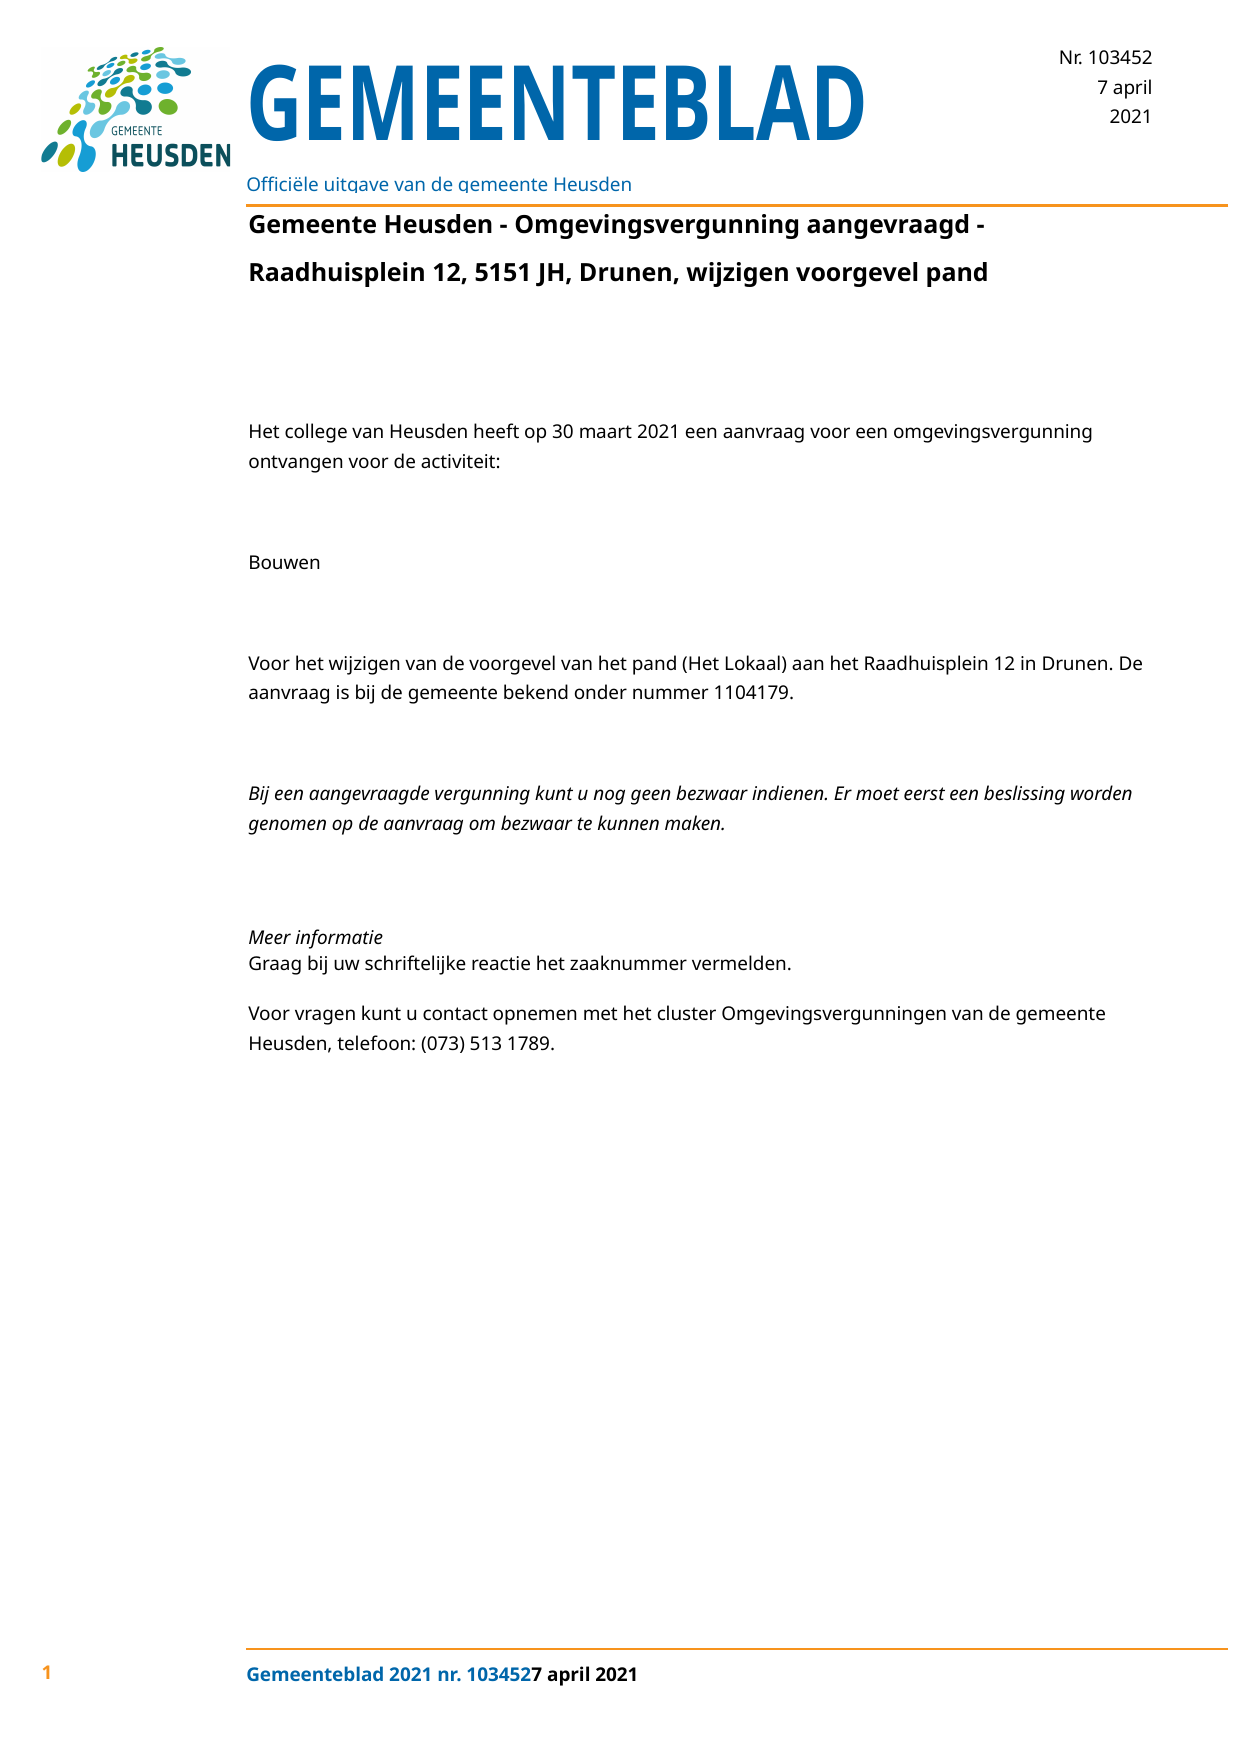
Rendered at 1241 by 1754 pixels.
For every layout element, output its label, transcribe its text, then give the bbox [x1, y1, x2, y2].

text Voor het wijzigen van de voorgevel van het pand (Het Lokaal) aan het Raadhuisplein 12 in Drunen. De aanvraag is bij de gemeente bekend onder nummer 1104179. [248, 650, 1152, 705]
text Voor vragen kunt u contact opnemen met het cluster Omgevingsvergunningen van de gemeente Heusden, telefoon: (073) 513 1789. [248, 1001, 1152, 1056]
text Meer informatie [248, 924, 1152, 950]
text Bouwen [248, 549, 1152, 575]
text Graag bij uw schriftelijke reactie het zaaknummer vermelden. [248, 950, 1152, 976]
text Bij een aangevraagde vergunning kunt u nog geen bezwaar indienen. Er moet eerst een beslissing worden genomen op de aanvraag om bezwaar te kunnen maken. [248, 780, 1152, 836]
picture [41, 47, 231, 172]
text Het college van Heusden heeft op 30 maart 2021 een aanvraag voor een omgevingsvergunning ontvangen voor de activiteit: [248, 419, 1152, 474]
text Gemeente Heusden - Omgevingsvergunning aangevraagd - Raadhuisplein 12, 5151 JH, Drunen, wijzigen voorgevel pand [248, 207, 1152, 288]
